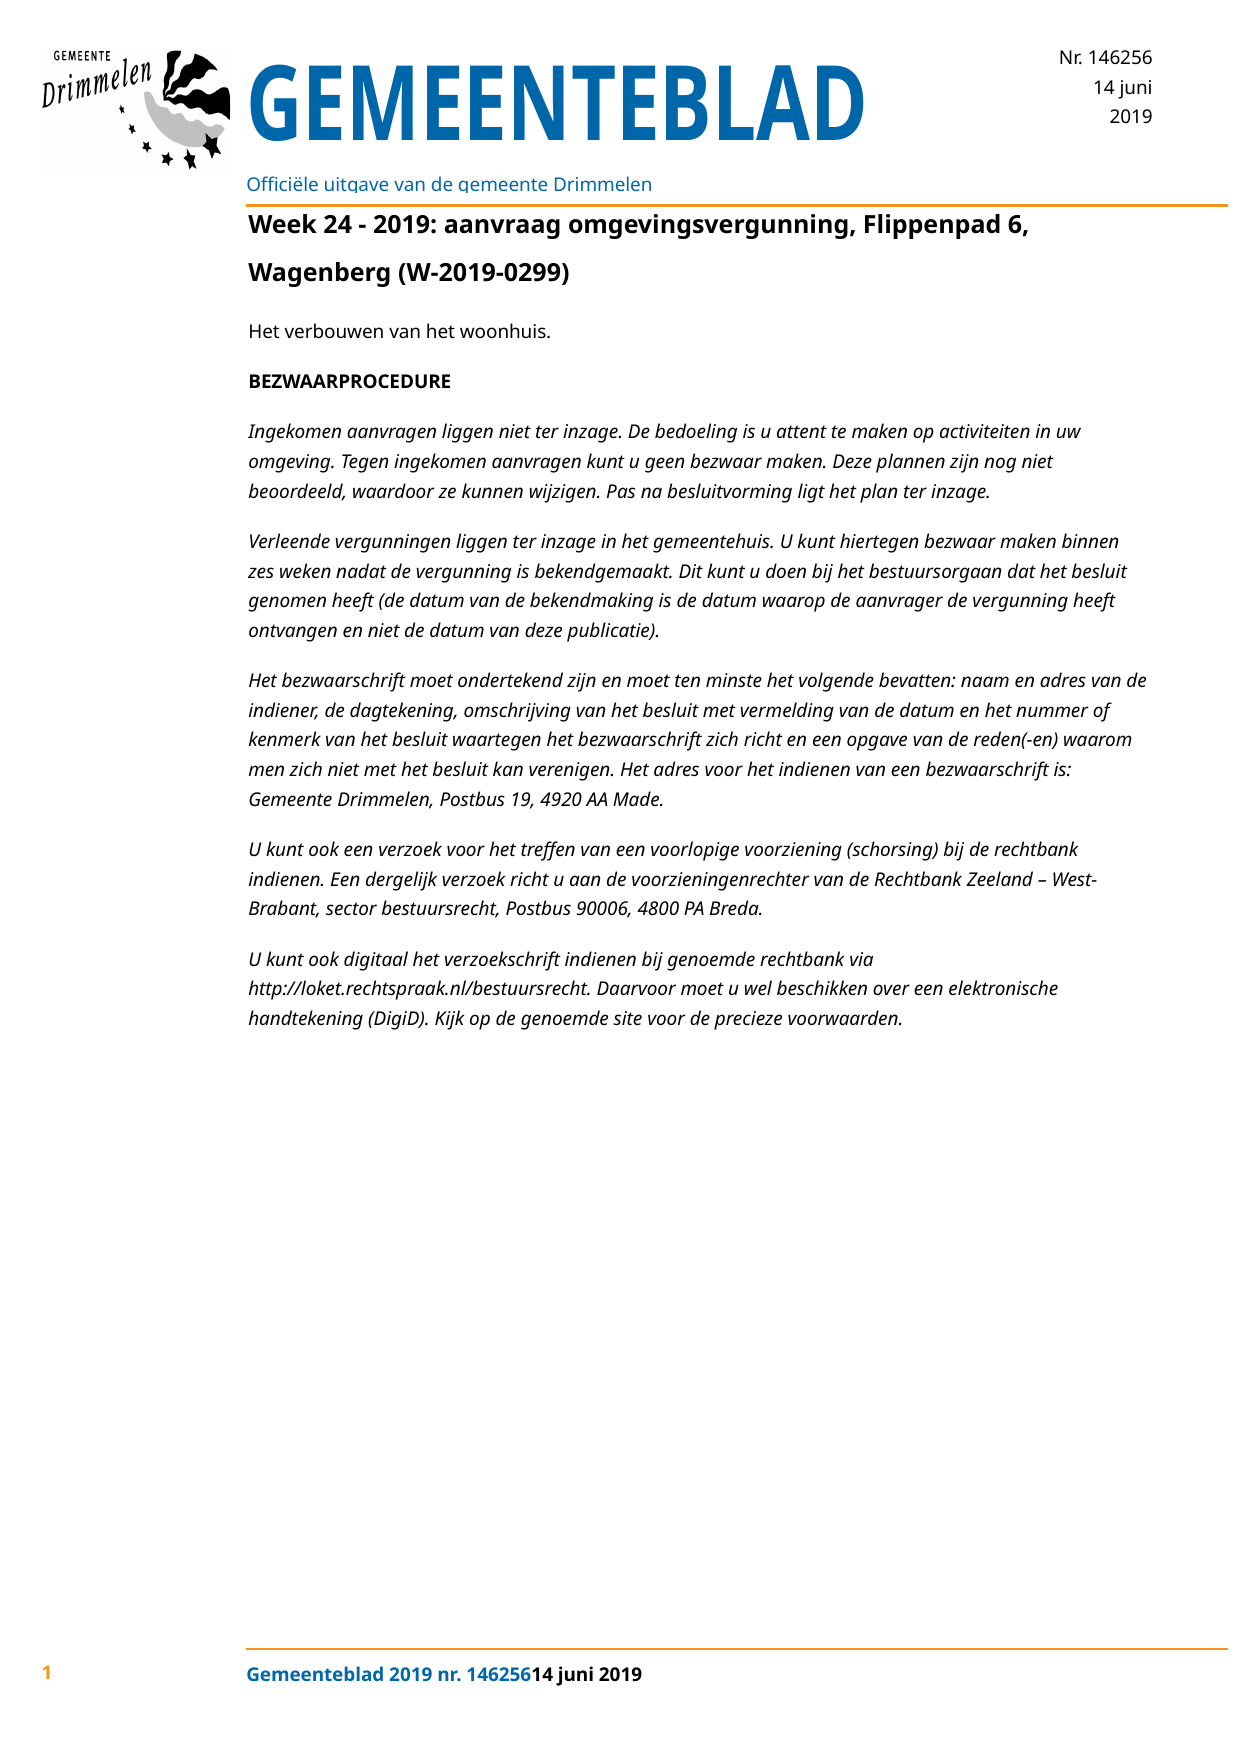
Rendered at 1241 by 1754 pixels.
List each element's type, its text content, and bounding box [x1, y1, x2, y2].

text U kunt ook digitaal het verzoekschrift indienen bij genoemde rechtbank via http://loket.rechtspraak.nl/bestuursrecht. Daarvoor moet u wel beschikken over een elektronische handtekening (DigiD). Kijk op de genoemde site voor de precieze voorwaarden. [248, 946, 1152, 1031]
text Week 24 - 2019: aanvraag omgevingsvergunning, Flippenpad 6, Wagenberg (W-2019-0299) [248, 207, 1152, 288]
text Het verbouwen van het woonhuis. [248, 318, 1152, 344]
text Ingekomen aanvragen liggen niet ter inzage. De bedoeling is u attent te maken op activiteiten in uw omgeving. Tegen ingekomen aanvragen kunt u geen bezwaar maken. Deze plannen zijn nog niet beoordeeld, waardoor ze kunnen wijzigen. Pas na besluitvorming ligt het plan ter inzage. [248, 419, 1152, 504]
text BEZWAARPROCEDURE [248, 368, 1152, 394]
text Verleende vergunningen liggen ter inzage in het gemeentehuis. U kunt hiertegen bezwaar maken binnen zes weken nadat de vergunning is bekendgemaakt. Dit kunt u doen bij het bestuursorgaan dat het besluit genomen heeft (de datum van de bekendmaking is de datum waarop de aanvrager de vergunning heeft ontvangen en niet de datum van deze publicatie). [248, 528, 1152, 643]
text U kunt ook een verzoek voor het treffen van een voorlopige voorziening (schorsing) bij de rechtbank indienen. Een dergelijk verzoek richt u aan de voorzieningenrechter van de Rechtbank Zeeland – West-Brabant, sector bestuursrecht, Postbus 90006, 4800 PA Breda. [248, 836, 1152, 921]
picture [41, 47, 231, 172]
text Het bezwaarschrift moet ondertekend zijn en moet ten minste het volgende bevatten: naam en adres van de indiener, de dagtekening, omschrijving van het besluit met vermelding van de datum en het nummer of kenmerk van het besluit waartegen het bezwaarschrift zich richt en een opgave van de reden(-en) waarom men zich niet met het besluit kan verenigen. Het adres voor het indienen van een bezwaarschrift is: Gemeente Drimmelen, Postbus 19, 4920 AA Made. [248, 667, 1152, 812]
